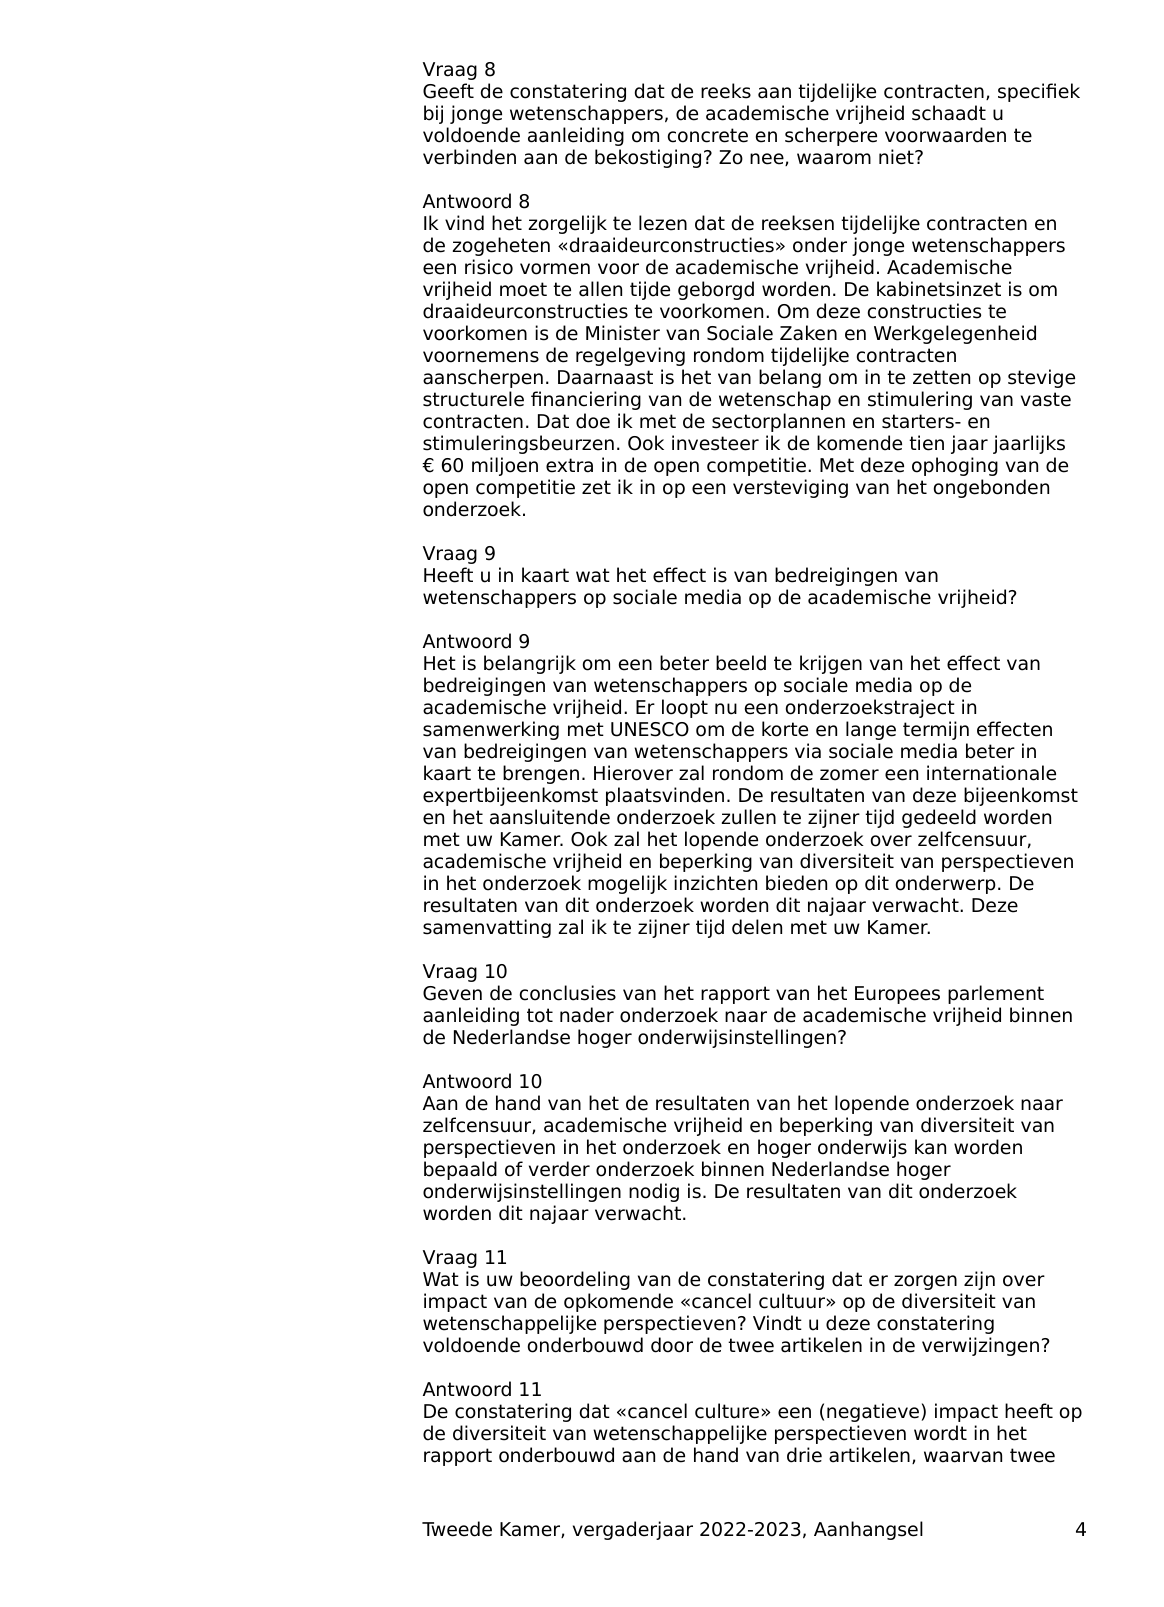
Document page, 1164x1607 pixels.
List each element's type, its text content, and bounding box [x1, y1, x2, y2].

text Wat is uw beoordeling van de constatering dat er zorgen zijn over impact van de opkomende «cancel cultuur» op de diversiteit van wetenschappelijke perspectieven? Vindt u deze constatering voldoende onderbouwd door de twee artikelen in de verwijzingen? [422, 1269, 1087, 1357]
text Antwoord 10 [422, 1071, 1087, 1093]
text Antwoord 9 [422, 631, 1087, 653]
text Geven de conclusies van het rapport van het Europees parlement aanleiding tot nader onderzoek naar de academische vrijheid binnen de Nederlandse hoger onderwijsinstellingen? [422, 983, 1087, 1049]
text Ik vind het zorgelijk te lezen dat de reeksen tijdelijke contracten en de zogeheten «draaideurconstructies» onder jonge wetenschappers een risico vormen voor de academische vrijheid. Academische vrijheid moet te allen tijde geborgd worden. De kabinetsinzet is om draaideurconstructies te voorkomen. Om deze constructies te voorkomen is de Minister van Sociale Zaken en Werkgelegenheid voornemens de regelgeving rondom tijdelijke contracten aanscherpen. Daarnaast is het van belang om in te zetten op stevige structurele financiering van de wetenschap en stimulering van vaste contracten. Dat doe ik met de sectorplannen en starters- en stimuleringsbeurzen. Ook investeer ik de komende tien jaar jaarlijks € 60 miljoen extra in de open competitie. Met deze ophoging van de open competitie zet ik in op een versteviging van het ongebonden onderzoek. [422, 213, 1087, 521]
text Aan de hand van het de resultaten van het lopende onderzoek naar zelfcensuur, academische vrijheid en beperking van diversiteit van perspectieven in het onderzoek en hoger onderwijs kan worden bepaald of verder onderzoek binnen Nederlandse hoger onderwijsinstellingen nodig is. De resultaten van dit onderzoek worden dit najaar verwacht. [422, 1093, 1087, 1225]
text Vraag 11 [422, 1247, 1087, 1269]
text Geeft de constatering dat de reeks aan tijdelijke contracten, specifiek bij jonge wetenschappers, de academische vrijheid schaadt u voldoende aanleiding om concrete en scherpere voorwaarden te verbinden aan de bekostiging? Zo nee, waarom niet? [422, 81, 1087, 169]
text De constatering dat «cancel culture» een (negatieve) impact heeft op de diversiteit van wetenschappelijke perspectieven wordt in het rapport onderbouwd aan de hand van drie artikelen, waarvan twee [422, 1401, 1087, 1467]
text Antwoord 8 [422, 191, 1087, 213]
text Vraag 10 [422, 961, 1087, 983]
text Antwoord 11 [422, 1379, 1087, 1401]
text Vraag 8 [422, 59, 1087, 81]
text Vraag 9 [422, 543, 1087, 565]
text Het is belangrijk om een beter beeld te krijgen van het effect van bedreigingen van wetenschappers op sociale media op de academische vrijheid. Er loopt nu een onderzoekstraject in samenwerking met UNESCO om de korte en lange termijn effecten van bedreigingen van wetenschappers via sociale media beter in kaart te brengen. Hierover zal rondom de zomer een internationale expertbijeenkomst plaatsvinden. De resultaten van deze bijeenkomst en het aansluitende onderzoek zullen te zijner tijd gedeeld worden met uw Kamer. Ook zal het lopende onderzoek over zelfcensuur, academische vrijheid en beperking van diversiteit van perspectieven in het onderzoek mogelijk inzichten bieden op dit onderwerp. De resultaten van dit onderzoek worden dit najaar verwacht. Deze samenvatting zal ik te zijner tijd delen met uw Kamer. [422, 653, 1087, 939]
text Heeft u in kaart wat het effect is van bedreigingen van wetenschappers op sociale media op de academische vrijheid? [422, 565, 1087, 609]
